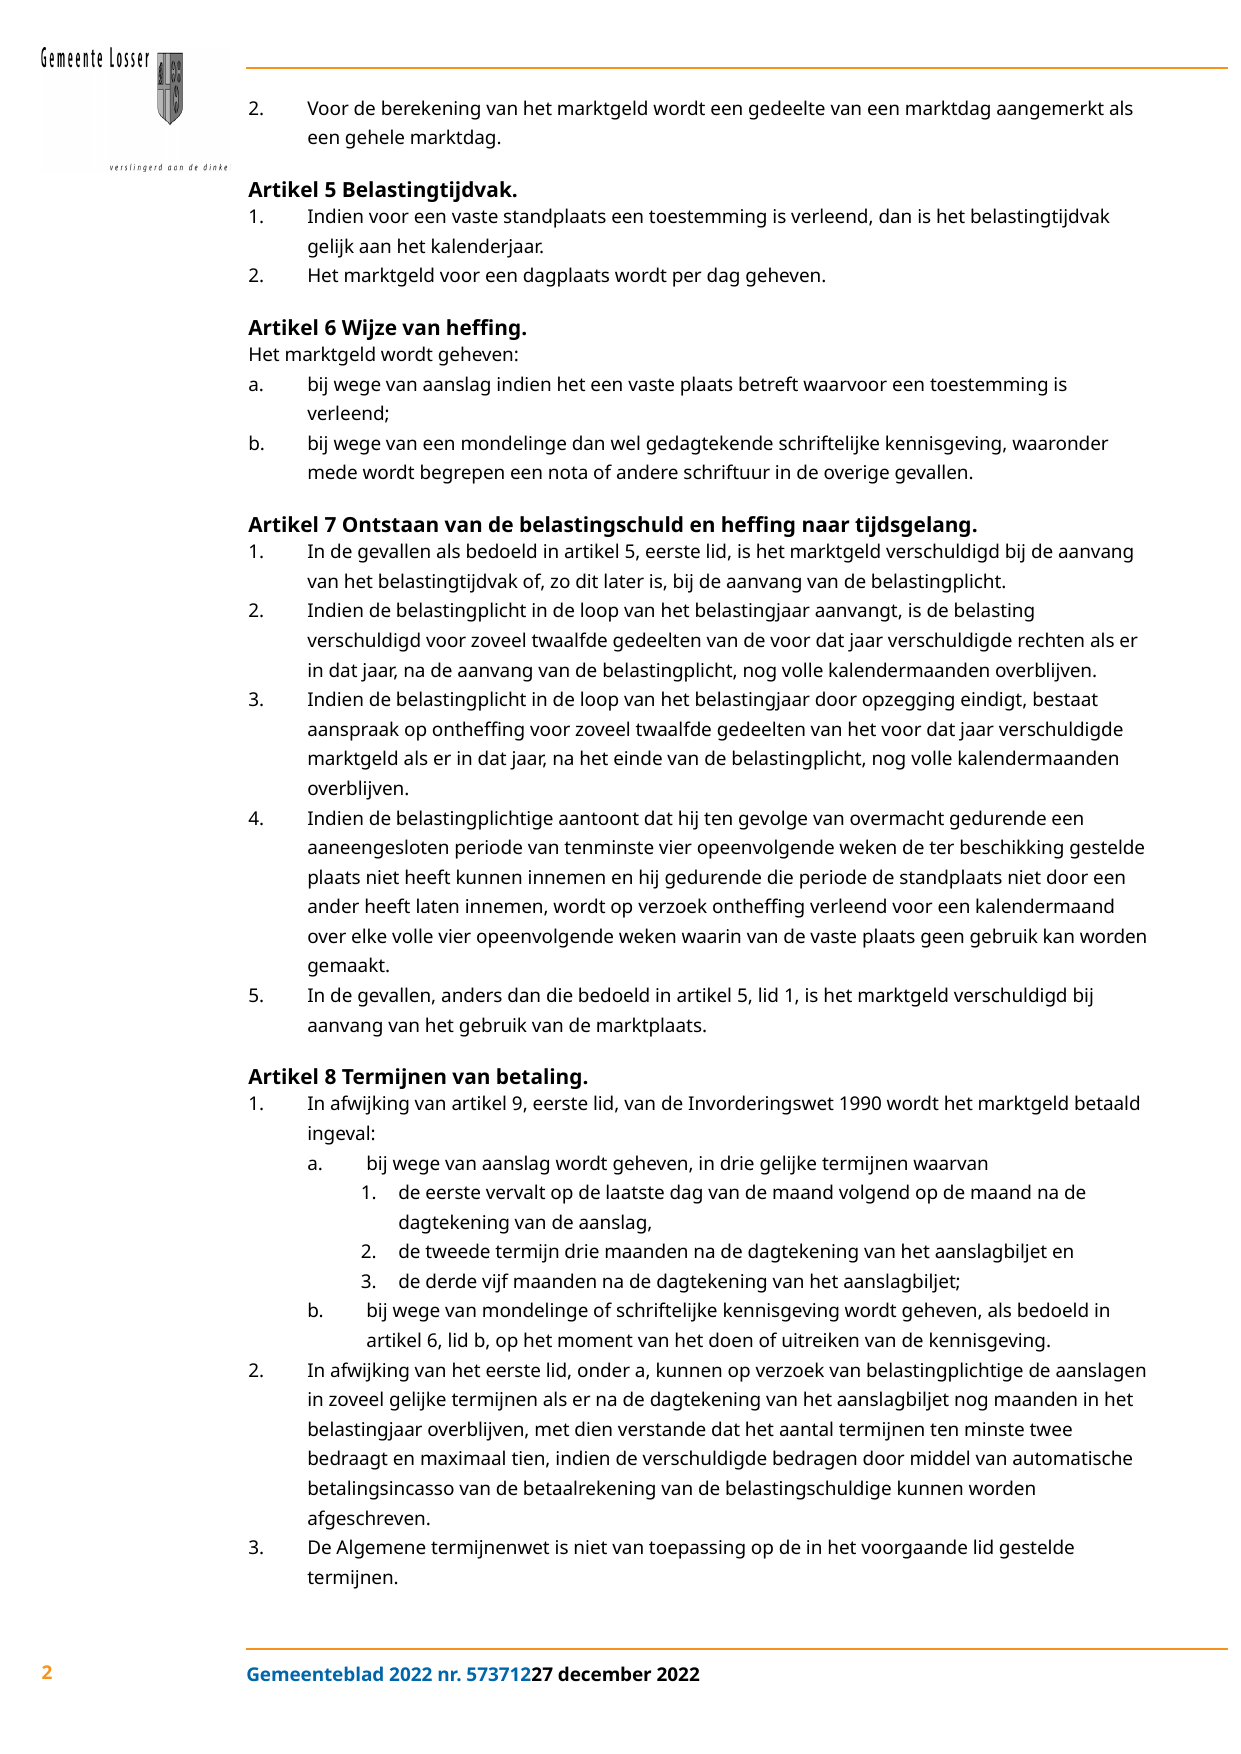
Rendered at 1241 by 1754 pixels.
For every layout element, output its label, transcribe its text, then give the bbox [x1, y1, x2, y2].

list Het marktgeld voor een dagplaats wordt per dag geheven. [248, 262, 1152, 288]
text Artikel 5 Belastingtijdvak. [248, 175, 1152, 203]
list In afwijking van het eerste lid, onder a, kunnen op verzoek van belastingplichtige de aanslagen in zoveel gelijke termijnen als er na de dagtekening van het aanslagbiljet nog maanden in het belastingjaar overblijven, met dien verstande dat het aantal termijnen ten minste twee bedraagt en maximaal tien, indien de verschuldigde bedragen door middel van automatische betalingsincasso van de betaalrekening van de belastingschuldige kunnen worden afgeschreven. [248, 1357, 1152, 1531]
list bij wege van aanslag indien het een vaste plaats betreft waarvoor een toestemming is verleend; [248, 371, 1152, 426]
list Indien de belastingplichtige aantoont dat hij ten gevolge van overmacht gedurende een aaneengesloten periode van tenminste vier opeenvolgende weken de ter beschikking gestelde plaats niet heeft kunnen innemen en hij gedurende die periode de standplaats niet door een ander heeft laten innemen, wordt op verzoek ontheffing verleend voor een kalendermaand over elke volle vier opeenvolgende weken waarin van de vaste plaats geen gebruik kan worden gemaakt. [248, 805, 1152, 978]
list de eerste vervalt op de laatste dag van de maand volgend op de maand na de dagtekening van de aanslag, [361, 1179, 1152, 1235]
list De Algemene termijnenwet is niet van toepassing op de in het voorgaande lid gestelde termijnen. [248, 1534, 1152, 1590]
text Het marktgeld wordt geheven: [248, 341, 1152, 367]
list In de gevallen, anders dan die bedoeld in artikel 5, lid 1, is het marktgeld verschuldigd bij aanvang van het gebruik van de marktplaats. [248, 982, 1152, 1037]
list bij wege van aanslag wordt geheven, in drie gelijke termijnen waarvan [307, 1150, 1152, 1176]
list In de gevallen als bedoeld in artikel 5, eerste lid, is het marktgeld verschuldigd bij de aanvang van het belastingtijdvak of, zo dit later is, bij de aanvang van de belastingplicht. [248, 538, 1152, 594]
list bij wege van een mondelinge dan wel gedagtekende schriftelijke kennisgeving, waaronder mede wordt begrepen een nota of andere schriftuur in de overige gevallen. [248, 430, 1152, 485]
list Indien de belastingplicht in de loop van het belastingjaar door opzegging eindigt, bestaat aanspraak op ontheffing voor zoveel twaalfde gedeelten van het voor dat jaar verschuldigde marktgeld als er in dat jaar, na het einde van de belastingplicht, nog volle kalendermaanden overblijven. [248, 686, 1152, 801]
list de derde vijf maanden na de dagtekening van het aanslagbiljet; [361, 1268, 1152, 1294]
list de tweede termijn drie maanden na de dagtekening van het aanslagbiljet en [361, 1238, 1152, 1264]
text Artikel 6 Wijze van heffing. [248, 313, 1152, 341]
list Indien voor een vaste standplaats een toestemming is verleend, dan is het belastingtijdvak gelijk aan het kalenderjaar. [248, 203, 1152, 258]
text Artikel 8 Termijnen van betaling. [248, 1062, 1152, 1091]
list In afwijking van artikel 9, eerste lid, van de Invorderingswet 1990 wordt het marktgeld betaald ingeval: [248, 1091, 1152, 1146]
list Indien de belastingplicht in de loop van het belastingjaar aanvangt, is de belasting verschuldigd voor zoveel twaalfde gedeelten van de voor dat jaar verschuldigde rechten als er in dat jaar, na de aanvang van de belastingplicht, nog volle kalendermaanden overblijven. [248, 598, 1152, 682]
picture [41, 47, 231, 172]
list bij wege van mondelinge of schriftelijke kennisgeving wordt geheven, als bedoeld in artikel 6, lid b, op het moment van het doen of uitreiken van de kennisgeving. [307, 1298, 1152, 1353]
list Voor de berekening van het marktgeld wordt een gedeelte van een marktdag aangemerkt als een gehele marktdag. [248, 95, 1152, 150]
text Artikel 7 Ontstaan van de belastingschuld en heffing naar tijdsgelang. [248, 510, 1152, 538]
